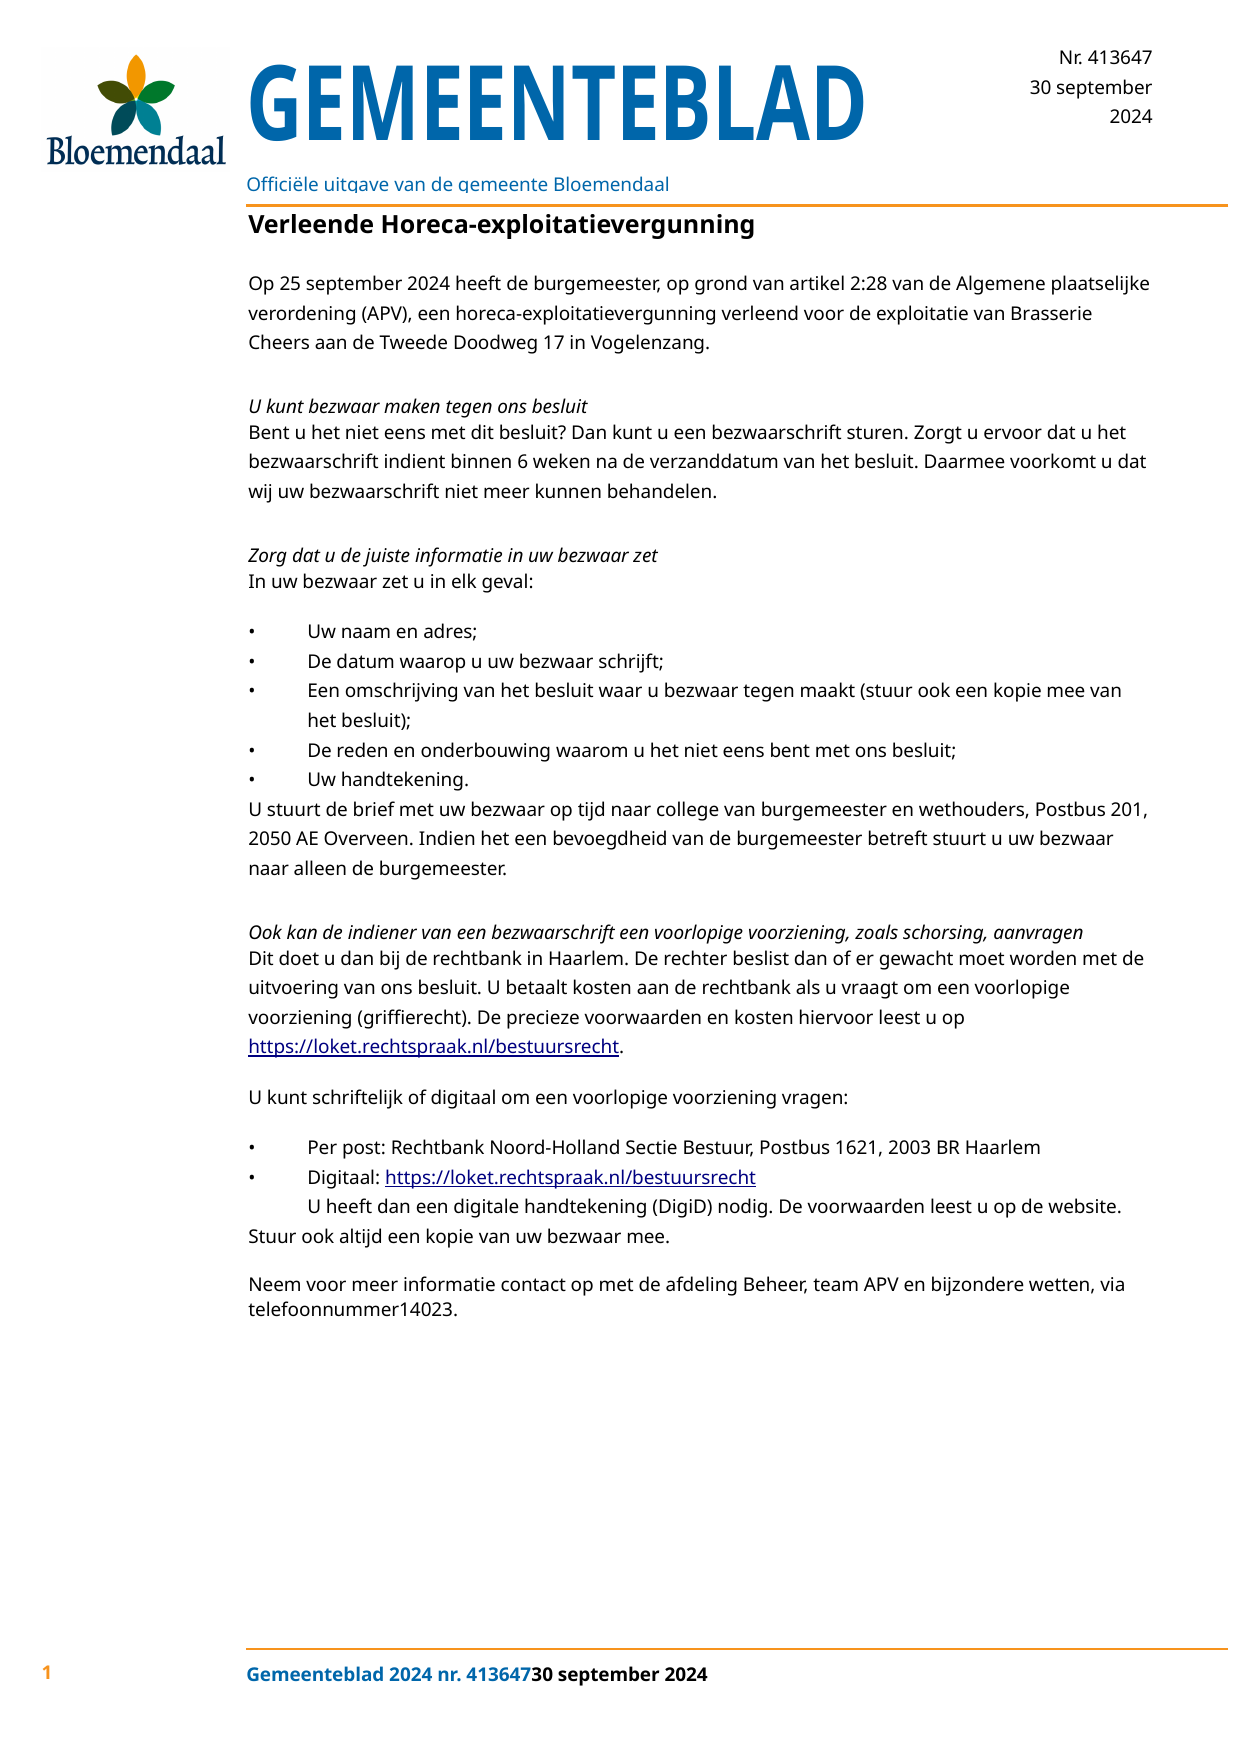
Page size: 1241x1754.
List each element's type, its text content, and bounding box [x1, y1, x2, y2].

list De datum waarop u uw bezwaar schrijft; [248, 648, 1152, 674]
list Uw naam en adres; [248, 618, 1152, 644]
text Bent u het niet eens met dit besluit? Dan kunt u een bezwaarschrift sturen. Zorgt u ervoor dat u het bezwaarschrift indient binnen 6 weken na de verzanddatum van het besluit. Daarmee voorkomt u dat wij uw bezwaarschrift niet meer kunnen behandelen. [248, 419, 1152, 504]
text U stuurt de brief met uw bezwaar op tijd naar college van burgemeester en wethouders, Postbus 201, 2050 AE Overveen. Indien het een bevoegdheid van de burgemeester betreft stuurt u uw bezwaar naar alleen de burgemeester. [248, 796, 1152, 881]
text Dit doet u dan bij de rechtbank in Haarlem. De rechter beslist dan of er gewacht moet worden met de uitvoering van ons besluit. U betaalt kosten aan de rechtbank als u vraagt om een voorlopige voorziening (griffierecht). De precieze voorwaarden en kosten hiervoor leest u op https://loket.rechtspraak.nl/bestuursrecht. [248, 945, 1152, 1059]
text U kunt bezwaar maken tegen ons besluit [248, 393, 1152, 419]
list Per post: Rechtbank Noord-Holland Sectie Bestuur, Postbus 1621, 2003 BR Haarlem [248, 1134, 1152, 1160]
list De reden en onderbouwing waarom u het niet eens bent met ons besluit; [248, 737, 1152, 762]
text Ook kan de indiener van een bezwaarschrift een voorlopige voorziening, zoals schorsing, aanvragen [248, 919, 1152, 945]
text Zorg dat u de juiste informatie in uw bezwaar zet [248, 542, 1152, 568]
text Verleende Horeca-exploitatievergunning [248, 207, 1152, 241]
list U heeft dan een digitale handtekening (DigiD) nodig. De voorwaarden leest u op de website. [248, 1193, 1152, 1219]
list Uw handtekening. [248, 766, 1152, 792]
picture [41, 47, 231, 172]
text Op 25 september 2024 heeft de burgemeester, op grond van artikel 2:28 van de Algemene plaatselijke verordening (APV), een horeca-exploitatievergunning verleend voor de exploitatie van Brasserie Cheers aan de Tweede Doodweg 17 in Vogelenzang. [248, 270, 1152, 355]
text In uw bezwaar zet u in elk geval: [248, 568, 1152, 594]
text Stuur ook altijd een kopie van uw bezwaar mee. [248, 1223, 1152, 1249]
list Een omschrijving van het besluit waar u bezwaar tegen maakt (stuur ook een kopie mee van het besluit); [248, 678, 1152, 733]
text U kunt schriftelijk of digitaal om een voorlopige voorziening vragen: [248, 1084, 1152, 1110]
text Neem voor meer informatie contact op met de afdeling Beheer, team APV en bijzondere wetten, via telefoonnummer14023. [248, 1271, 1152, 1322]
list Digitaal: https://loket.rechtspraak.nl/bestuursrecht [248, 1164, 1152, 1190]
